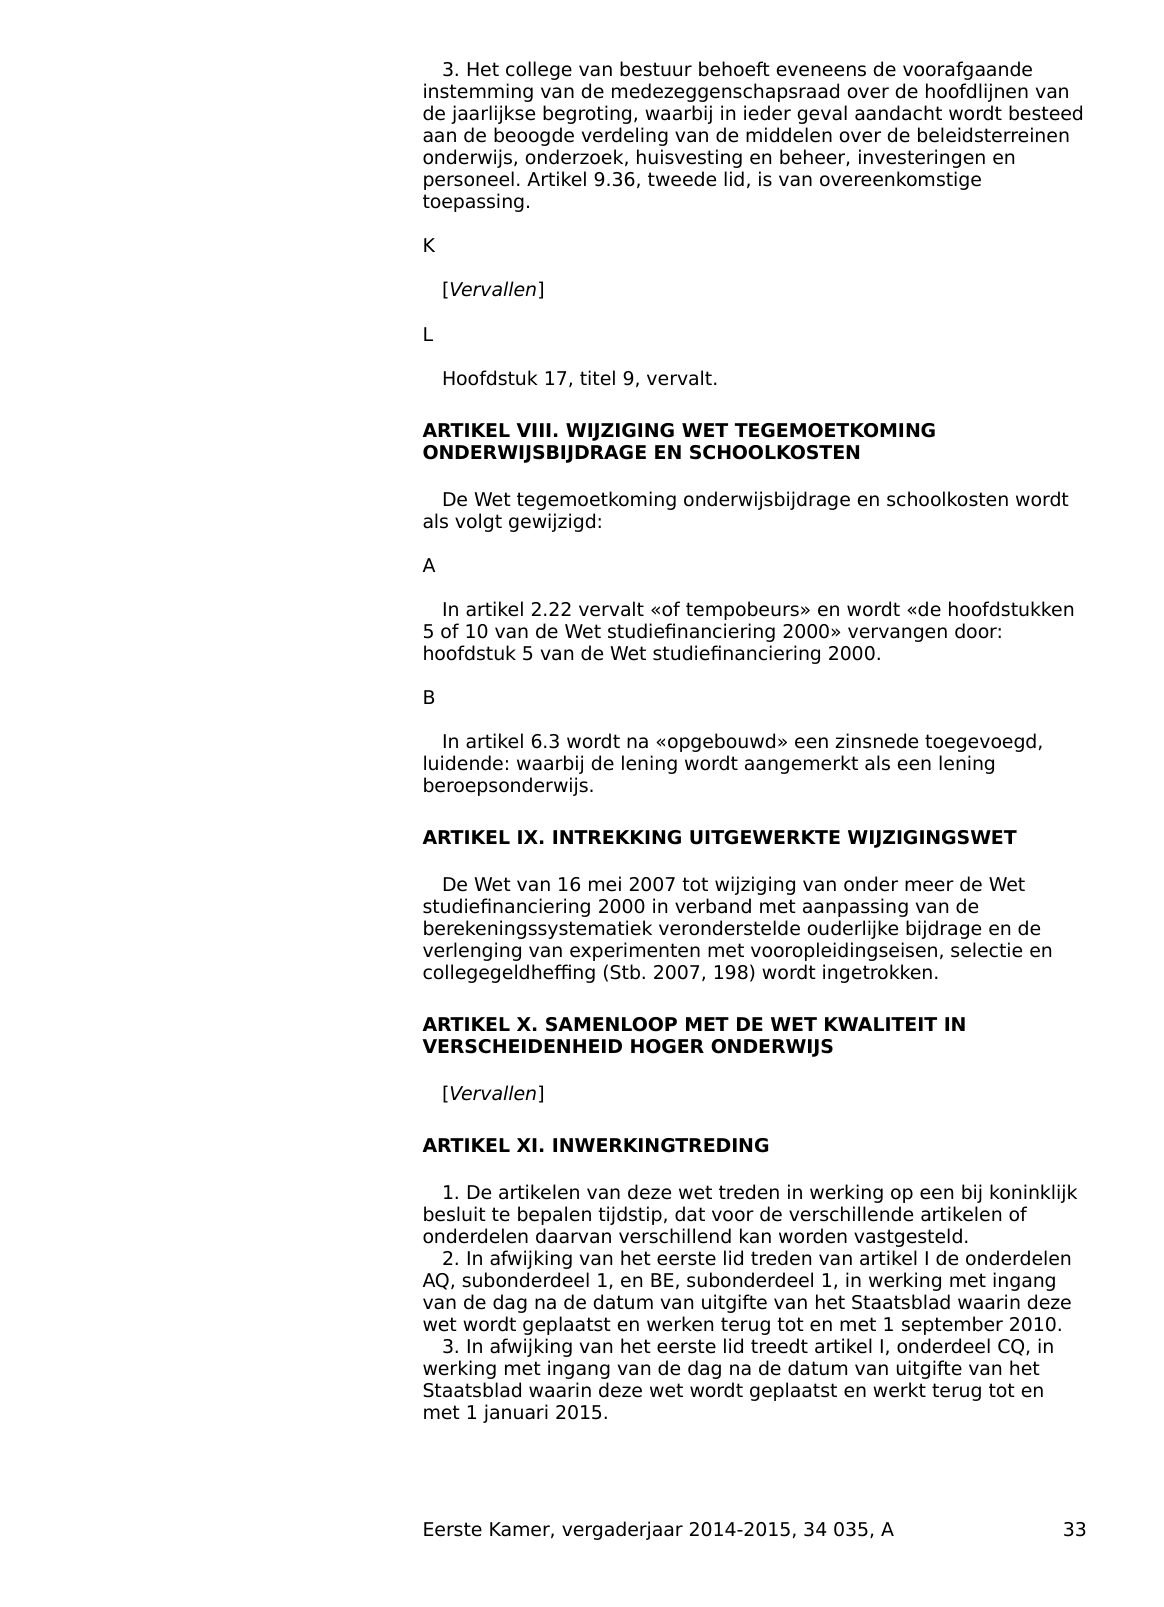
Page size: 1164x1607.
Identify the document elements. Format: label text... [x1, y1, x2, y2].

subtitle ARTIKEL XI. INWERKINGTREDING [422, 1135, 1087, 1157]
text [Vervallen] [422, 1083, 1087, 1105]
text K [422, 235, 1087, 257]
text 3. Het college van bestuur behoeft eveneens de voorafgaande instemming van de medezeggenschapsraad over de hoofdlijnen van de jaarlijkse begroting, waarbij in ieder geval aandacht wordt besteed aan de beoogde verdeling van de middelen over de beleidsterreinen onderwijs, onderzoek, huisvesting en beheer, investeringen en personeel. Artikel 9.36, tweede lid, is van overeenkomstige toepassing. [422, 59, 1087, 213]
text De Wet tegemoetkoming onderwijsbijdrage en schoolkosten wordt als volgt gewijzigd: [422, 488, 1087, 532]
subtitle ARTIKEL IX. INTREKKING UITGEWERKTE WIJZIGINGSWET [422, 827, 1087, 849]
text B [422, 687, 1087, 709]
text In artikel 2.22 vervalt «of tempobeurs» en wordt «de hoofdstukken 5 of 10 van de Wet studiefinanciering 2000» vervangen door: hoofdstuk 5 van de Wet studiefinanciering 2000. [422, 599, 1087, 665]
text 2. In afwijking van het eerste lid treden van artikel I de onderdelen AQ, subonderdeel 1, en BE, subonderdeel 1, in werking met ingang van de dag na de datum van uitgifte van het Staatsblad waarin deze wet wordt geplaatst en werken terug tot en met 1 september 2010. [422, 1248, 1087, 1336]
text 3. In afwijking van het eerste lid treedt artikel I, onderdeel CQ, in werking met ingang van de dag na de datum van uitgifte van het Staatsblad waarin deze wet wordt geplaatst en werkt terug tot en met 1 januari 2015. [422, 1336, 1087, 1424]
text De Wet van 16 mei 2007 tot wijziging van onder meer de Wet studiefinanciering 2000 in verband met aanpassing van de berekeningssystematiek veronderstelde ouderlijke bijdrage en de verlenging van experimenten met vooropleidingseisen, selectie en collegegeldheffing (Stb. 2007, 198) wordt ingetrokken. [422, 874, 1087, 984]
text A [422, 555, 1087, 577]
text Hoofdstuk 17, titel 9, vervalt. [422, 368, 1087, 389]
text In artikel 6.3 wordt na «opgebouwd» een zinsnede toegevoegd, luidende: waarbij de lening wordt aangemerkt als een lening beroepsonderwijs. [422, 731, 1087, 797]
text [Vervallen] [422, 279, 1087, 301]
text L [422, 323, 1087, 345]
subtitle ARTIKEL VIII. WIJZIGING WET TEGEMOETKOMING ONDERWIJSBIJDRAGE EN SCHOOLKOSTEN [422, 419, 1087, 463]
subtitle ARTIKEL X. SAMENLOOP MET DE WET KWALITEIT IN VERSCHEIDENHEID HOGER ONDERWIJS [422, 1014, 1087, 1058]
text 1. De artikelen van deze wet treden in werking op een bij koninklijk besluit te bepalen tijdstip, dat voor de verschillende artikelen of onderdelen daarvan verschillend kan worden vastgesteld. [422, 1182, 1087, 1248]
